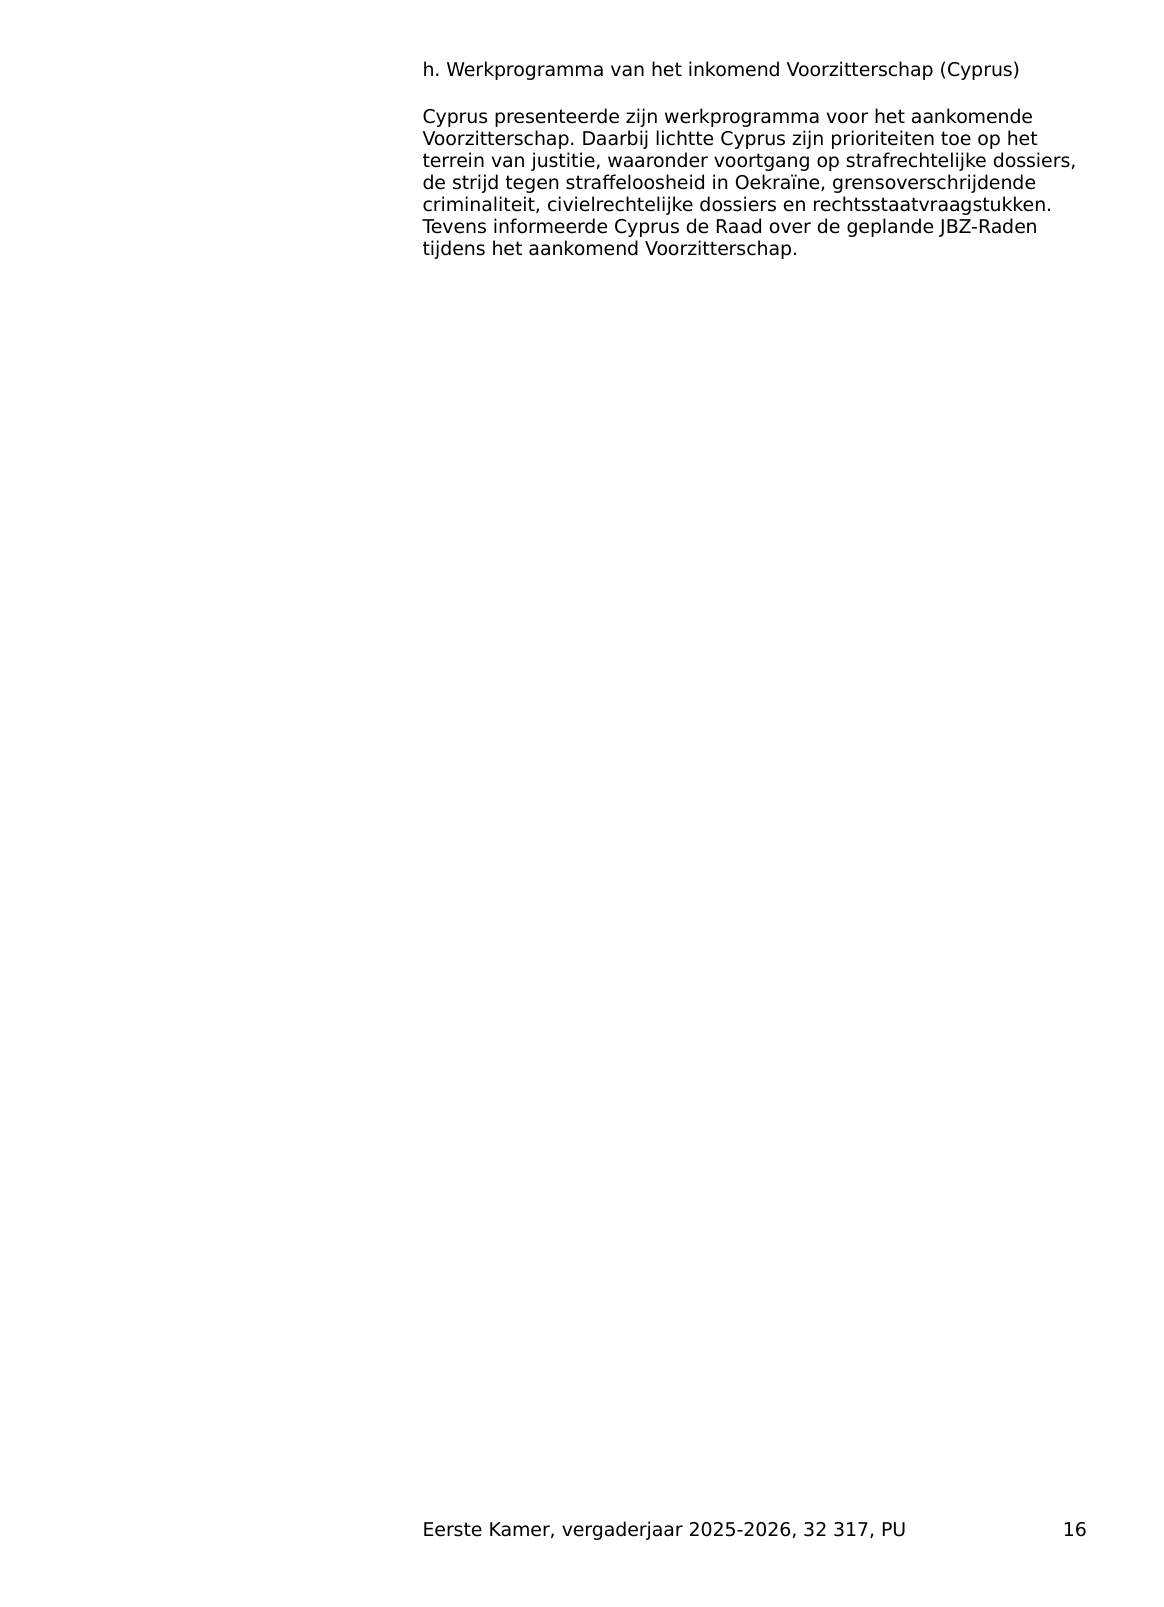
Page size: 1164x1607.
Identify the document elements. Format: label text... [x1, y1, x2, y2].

subtitle h. Werkprogramma van het inkomend Voorzitterschap (Cyprus) [422, 59, 1087, 81]
text Cyprus presenteerde zijn werkprogramma voor het aankomende Voorzitterschap. Daarbij lichtte Cyprus zijn prioriteiten toe op het terrein van justitie, waaronder voortgang op strafrechtelijke dossiers, de strijd tegen straffeloosheid in Oekraïne, grensoverschrijdende criminaliteit, civielrechtelijke dossiers en rechtsstaatvraagstukken. Tevens informeerde Cyprus de Raad over de geplande JBZ-Raden tijdens het aankomend Voorzitterschap. [422, 106, 1087, 260]
